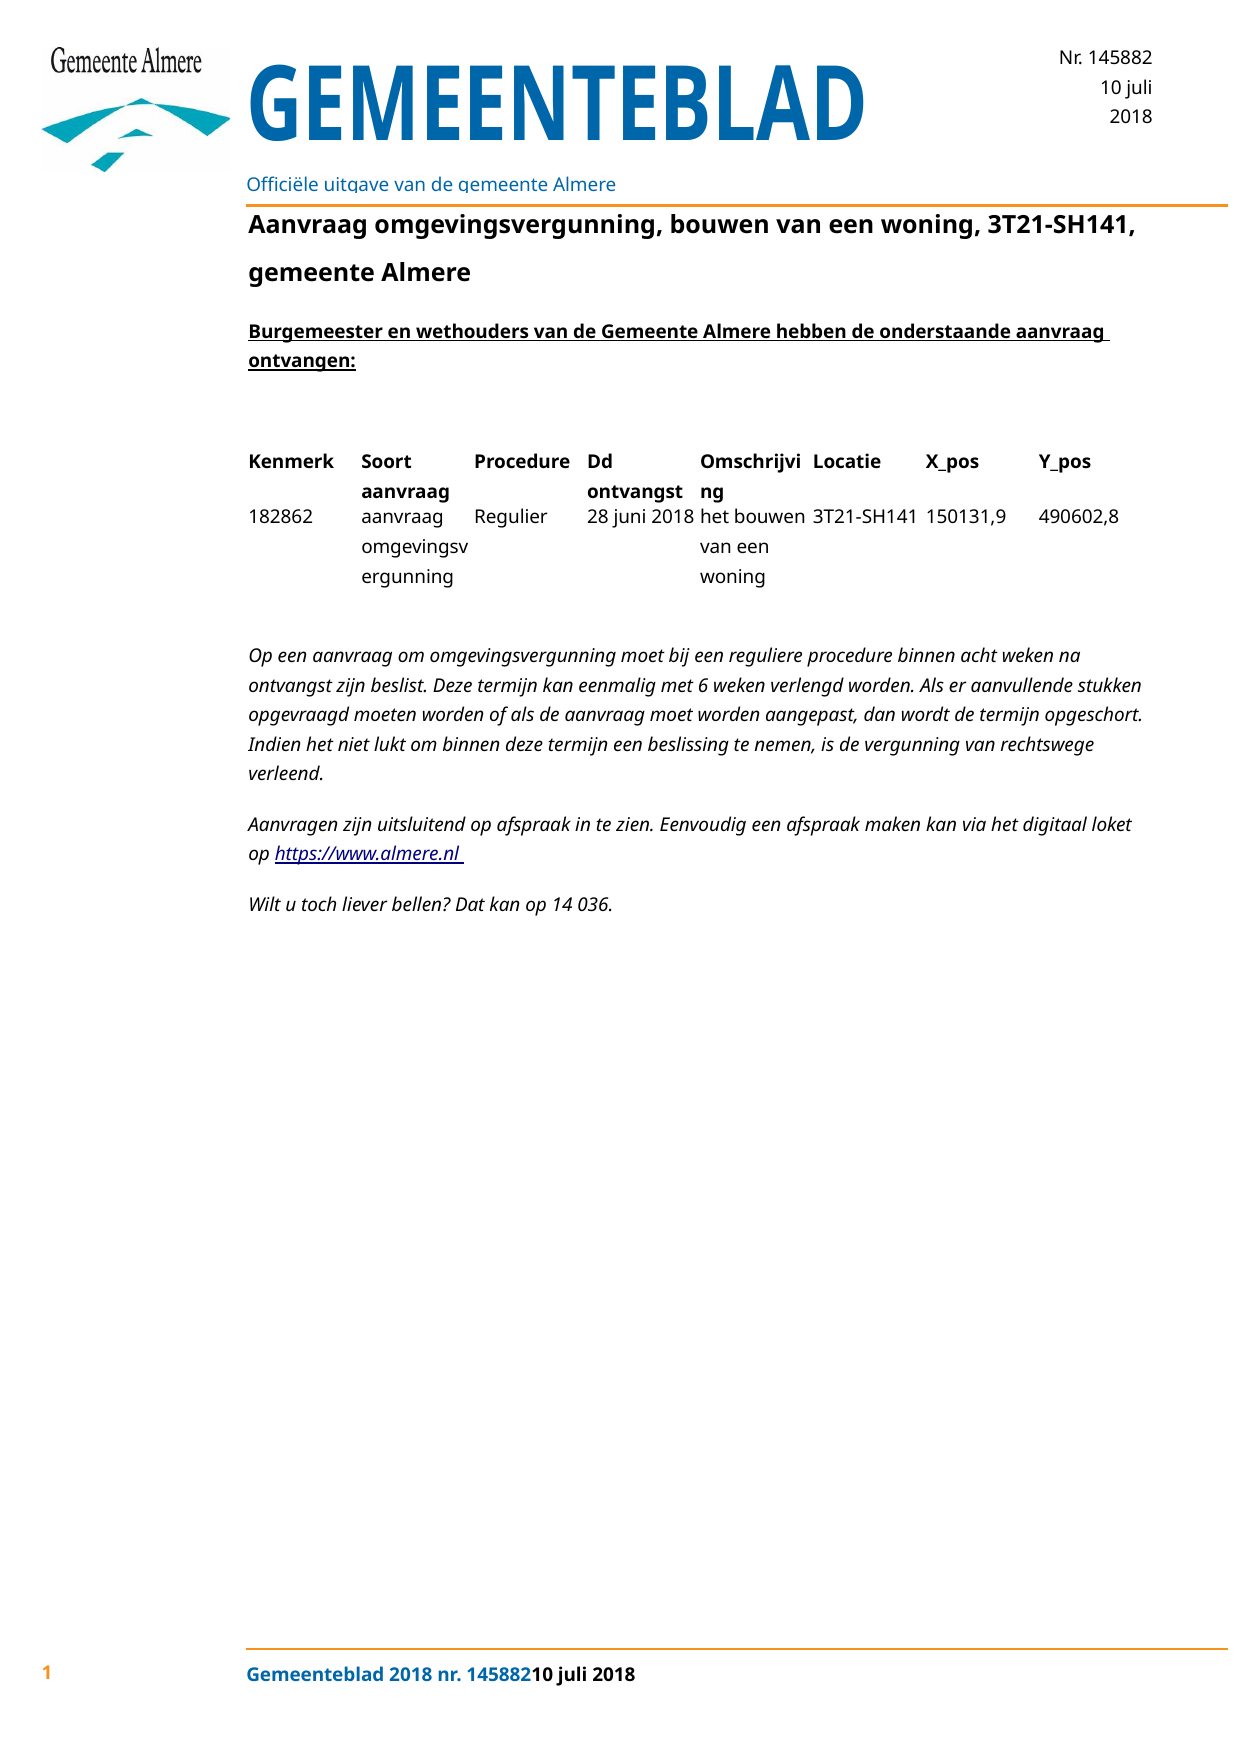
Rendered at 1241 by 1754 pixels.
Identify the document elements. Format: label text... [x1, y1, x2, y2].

picture [41, 47, 231, 172]
table_cell 182862 [248, 504, 361, 589]
table_header Y_pos [1039, 449, 1152, 504]
table_cell Regulier [474, 504, 587, 589]
text Op een aanvraag om omgevingsvergunning moet bij een reguliere procedure binnen acht weken na ontvangst zijn beslist. Deze termijn kan eenmalig met 6 weken verlengd worden. Als er aanvullende stukken opgevraagd moeten worden of als de aanvraag moet worden aangepast, dan wordt de termijn opgeschort. Indien het niet lukt om binnen deze termijn een beslissing te nemen, is de vergunning van rechtswege verleend. [248, 642, 1152, 786]
table_header Locatie [813, 449, 926, 504]
table_cell het bouwen van een woning [700, 504, 813, 589]
text Wilt u toch liever bellen? Dat kan op 14 036. [248, 891, 1152, 917]
table_header Kenmerk [248, 449, 361, 504]
table_cell 150131,9 [926, 504, 1038, 589]
table_cell 3T21-SH141 [813, 504, 926, 589]
table_header Omschrijving [700, 449, 813, 504]
text Burgemeester en wethouders van de Gemeente Almere hebben de onderstaande aanvraag ontvangen: [248, 318, 1152, 373]
table_header Soort aanvraag [361, 449, 474, 504]
table_cell 28 juni 2018 [587, 504, 700, 589]
table_header X_pos [926, 449, 1038, 504]
text Aanvraag omgevingsvergunning, bouwen van een woning, 3T21-SH141, gemeente Almere [248, 207, 1152, 288]
table_header Dd ontvangst [587, 449, 700, 504]
table_header Procedure [474, 449, 587, 504]
table_cell 490602,8 [1039, 504, 1152, 589]
table_cell aanvraag omgevingsvergunning [361, 504, 474, 589]
text Aanvragen zijn uitsluitend op afspraak in te zien. Eenvoudig een afspraak maken kan via het digitaal loket op https://www.almere.nl [248, 811, 1152, 866]
